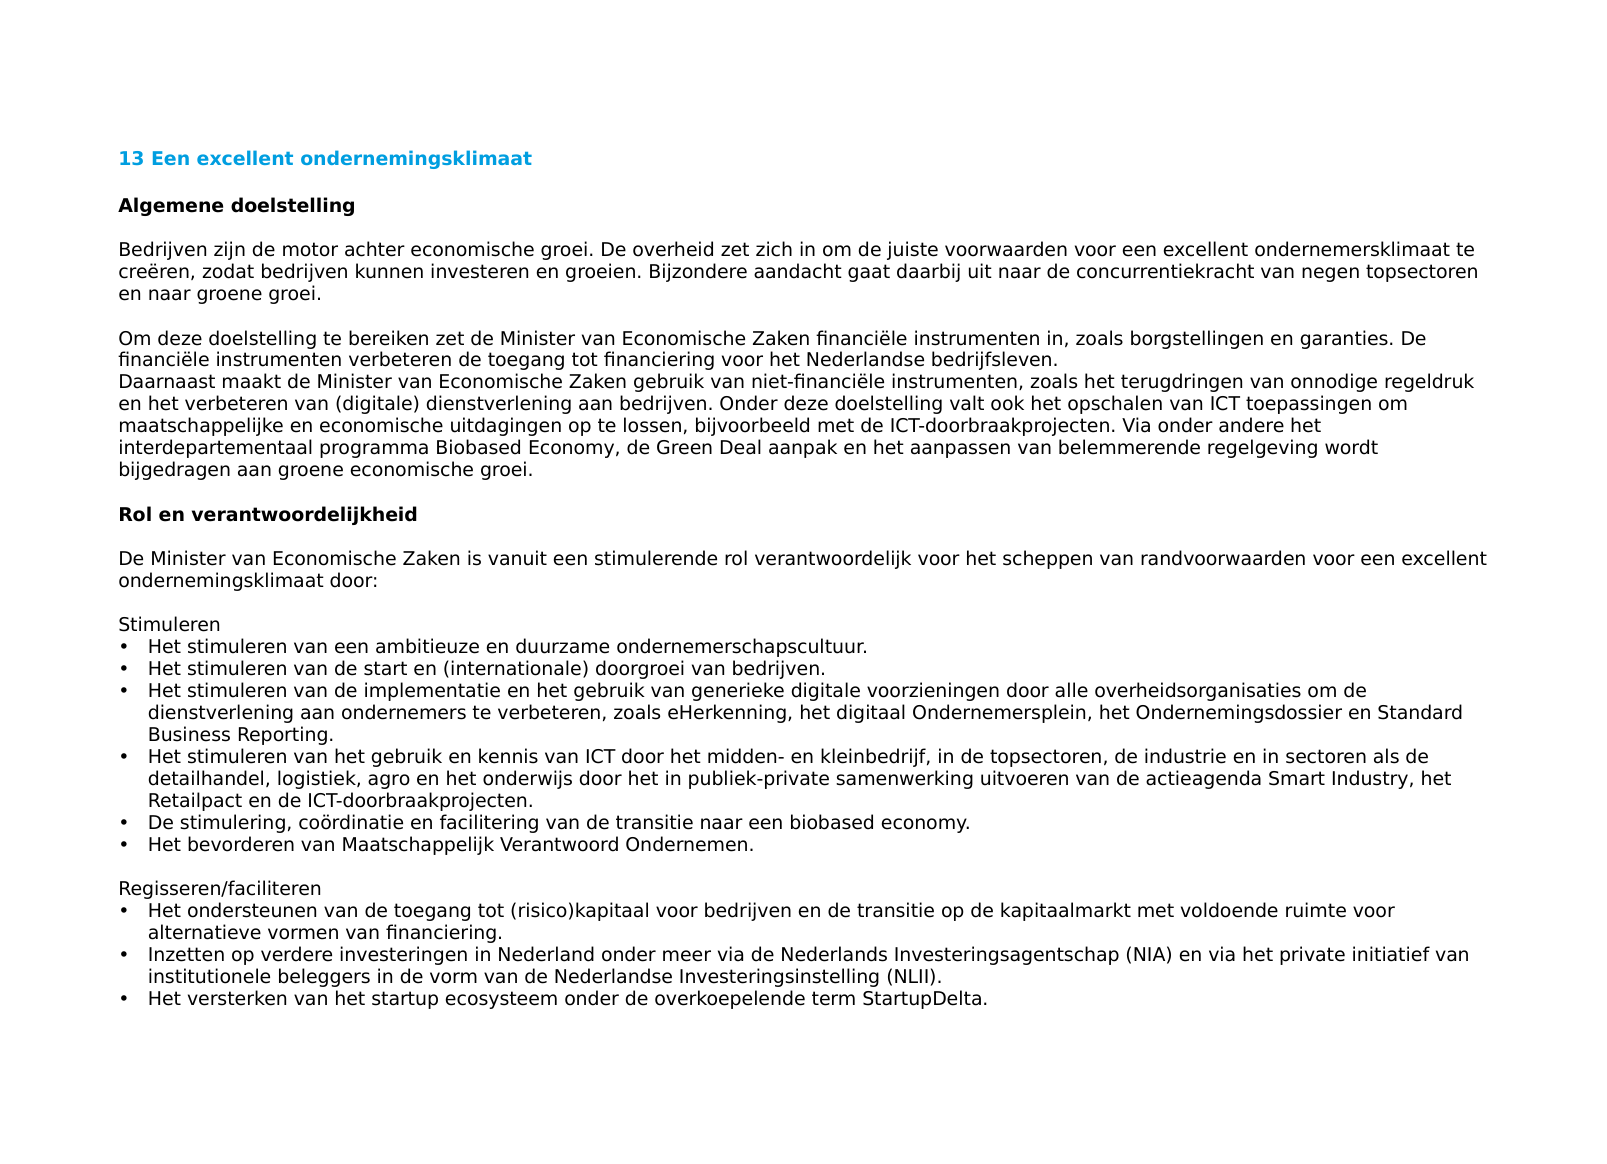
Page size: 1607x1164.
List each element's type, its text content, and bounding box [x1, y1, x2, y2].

text • Het versterken van het startup ecosysteem onder de overkoepelende term StartupDelta. [118, 988, 1488, 1009]
text De Minister van Economische Zaken is vanuit een stimulerende rol verantwoordelijk voor het scheppen van randvoorwaarden voor een excellent ondernemingsklimaat door: [118, 548, 1488, 592]
text • Het stimuleren van het gebruik en kennis van ICT door het midden- en kleinbedrijf, in de topsectoren, de industrie en in sectoren als de detailhandel, logistiek, agro en het onderwijs door het in publiek-private samenwerking uitvoeren van de actieagenda Smart Industry, het Retailpact en de ICT-doorbraakprojecten. [118, 746, 1488, 812]
text Stimuleren [118, 614, 1488, 636]
text Regisseren/faciliteren [118, 878, 1488, 900]
text Bedrijven zijn de motor achter economische groei. De overheid zet zich in om de juiste voorwaarden voor een excellent ondernemersklimaat te creëren, zodat bedrijven kunnen investeren en groeien. Bijzondere aandacht gaat daarbij uit naar de concurrentiekracht van negen topsectoren en naar groene groei. [118, 239, 1488, 305]
subtitle Algemene doelstelling [118, 195, 1488, 217]
text • Het ondersteunen van de toegang tot (risico)kapitaal voor bedrijven en de transitie op de kapitaalmarkt met voldoende ruimte voor alternatieve vormen van financiering. [118, 900, 1488, 944]
text • Het bevorderen van Maatschappelijk Verantwoord Ondernemen. [118, 833, 1488, 856]
text • Inzetten op verdere investeringen in Nederland onder meer via de Nederlands Investeringsagentschap (NIA) en via het private initiatief van institutionele beleggers in de vorm van de Nederlandse Investeringsinstelling (NLII). [118, 944, 1488, 988]
subtitle 13 Een excellent ondernemingsklimaat [118, 148, 1488, 170]
text • De stimulering, coördinatie en facilitering van de transitie naar een biobased economy. [118, 812, 1488, 833]
text Daarnaast maakt de Minister van Economische Zaken gebruik van niet-financiële instrumenten, zoals het terugdringen van onnodige regeldruk en het verbeteren van (digitale) dienstverlening aan bedrijven. Onder deze doelstelling valt ook het opschalen van ICT toepassingen om maatschappelijke en economische uitdagingen op te lossen, bijvoorbeeld met de ICT-doorbraakprojecten. Via onder andere het interdepartementaal programma Biobased Economy, de Green Deal aanpak en het aanpassen van belemmerende regelgeving wordt bijgedragen aan groene economische groei. [118, 371, 1488, 481]
text Om deze doelstelling te bereiken zet de Minister van Economische Zaken financiële instrumenten in, zoals borgstellingen en garanties. De financiële instrumenten verbeteren de toegang tot financiering voor het Nederlandse bedrijfsleven. [118, 327, 1488, 371]
subtitle Rol en verantwoordelijkheid [118, 503, 1488, 525]
text • Het stimuleren van de start en (internationale) doorgroei van bedrijven. [118, 658, 1488, 680]
text • Het stimuleren van een ambitieuze en duurzame ondernemerschapscultuur. [118, 636, 1488, 658]
text • Het stimuleren van de implementatie en het gebruik van generieke digitale voorzieningen door alle overheidsorganisaties om de dienstverlening aan ondernemers te verbeteren, zoals eHerkenning, het digitaal Ondernemersplein, het Ondernemingsdossier en Standard Business Reporting. [118, 680, 1488, 746]
